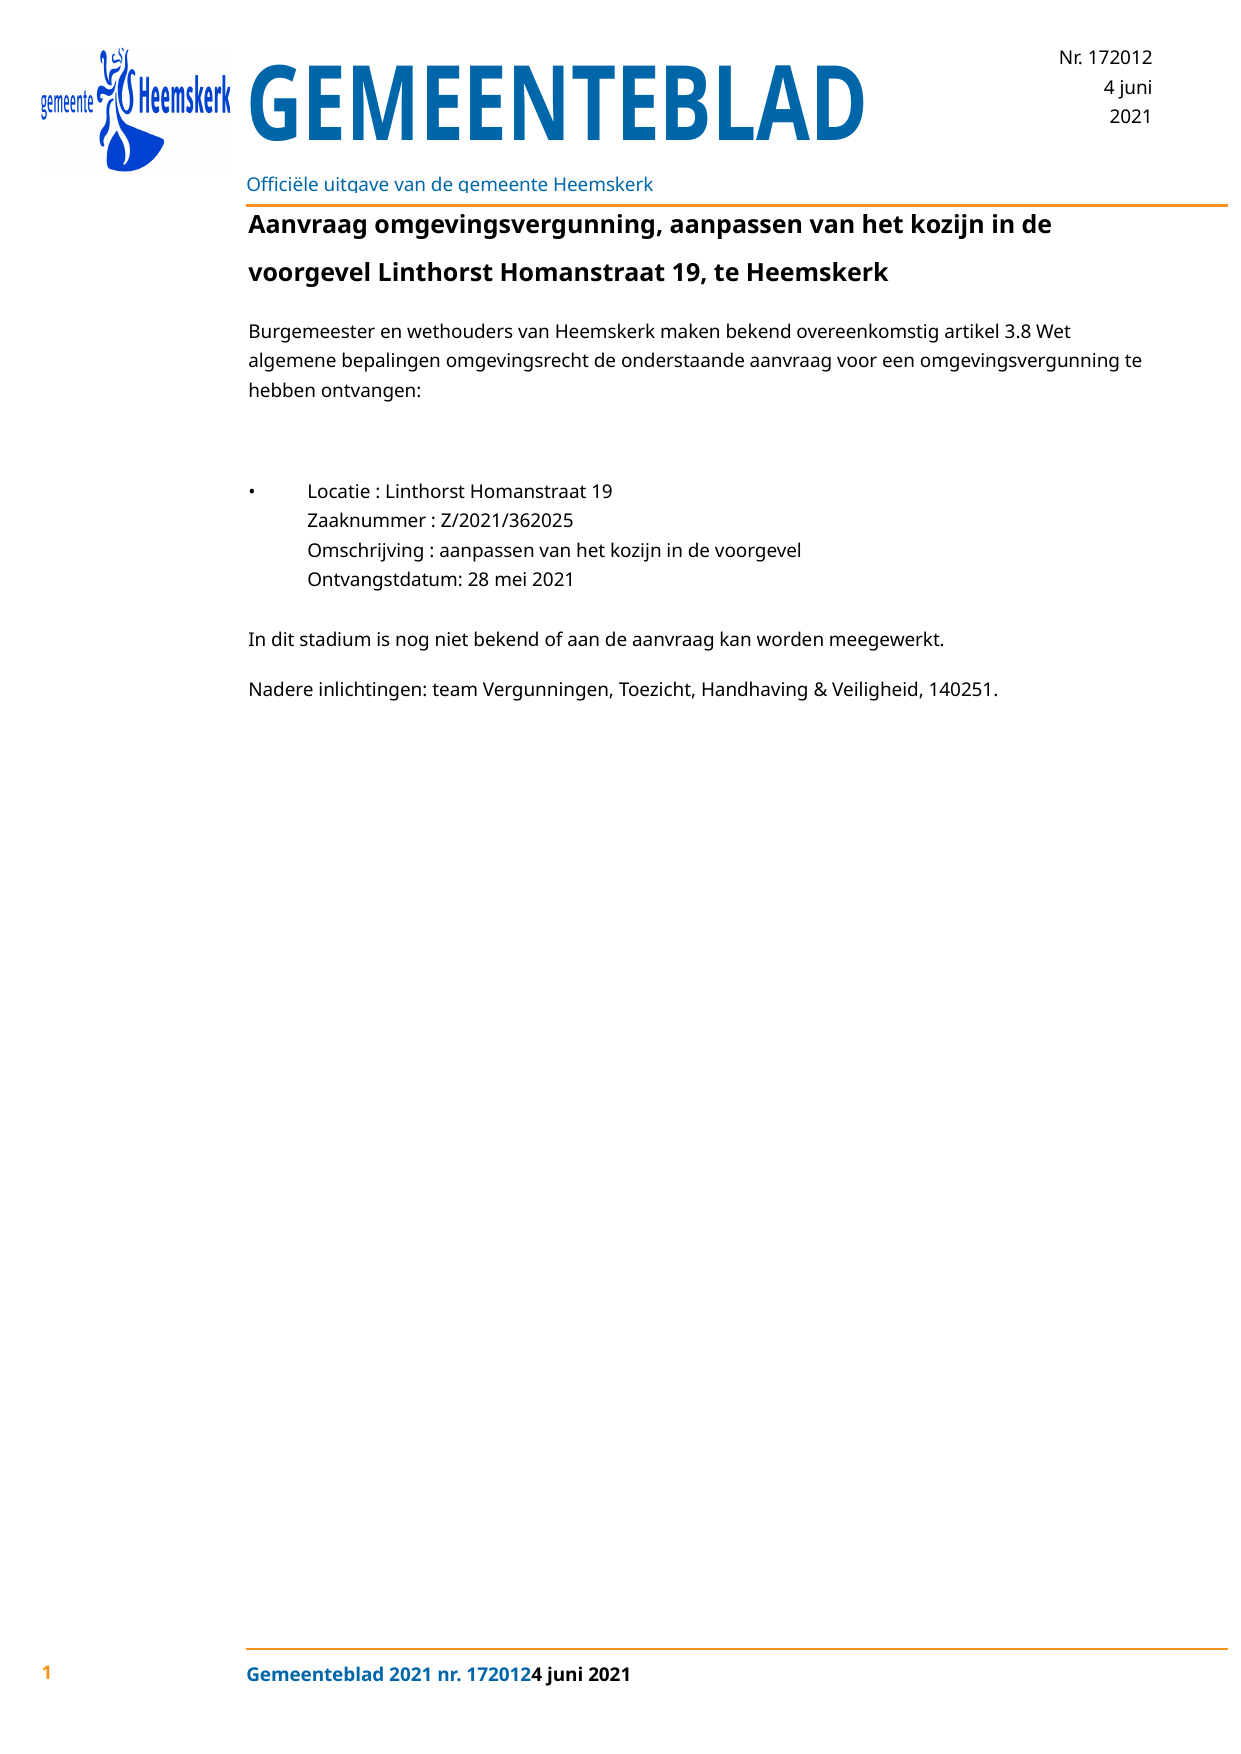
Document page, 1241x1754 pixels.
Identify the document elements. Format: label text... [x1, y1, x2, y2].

text In dit stadium is nog niet bekend of aan de aanvraag kan worden meegewerkt. [248, 626, 1152, 652]
list Omschrijving : aanpassen van het kozijn in de voorgevel [248, 537, 1152, 563]
text Aanvraag omgevingsvergunning, aanpassen van het kozijn in de voorgevel Linthorst Homanstraat 19, te Heemskerk [248, 207, 1152, 288]
list Ontvangstdatum: 28 mei 2021 [248, 567, 1152, 592]
picture [41, 47, 231, 172]
text Nadere inlichtingen: team Vergunningen, Toezicht, Handhaving & Veiligheid, 140251. [248, 676, 1152, 702]
list Locatie : Linthorst Homanstraat 19 [248, 478, 1152, 504]
list Zaaknummer : Z/2021/362025 [248, 507, 1152, 533]
text Burgemeester en wethouders van Heemskerk maken bekend overeenkomstig artikel 3.8 Wet algemene bepalingen omgevingsrecht de onderstaande aanvraag voor een omgevingsvergunning te hebben ontvangen: [248, 318, 1152, 403]
